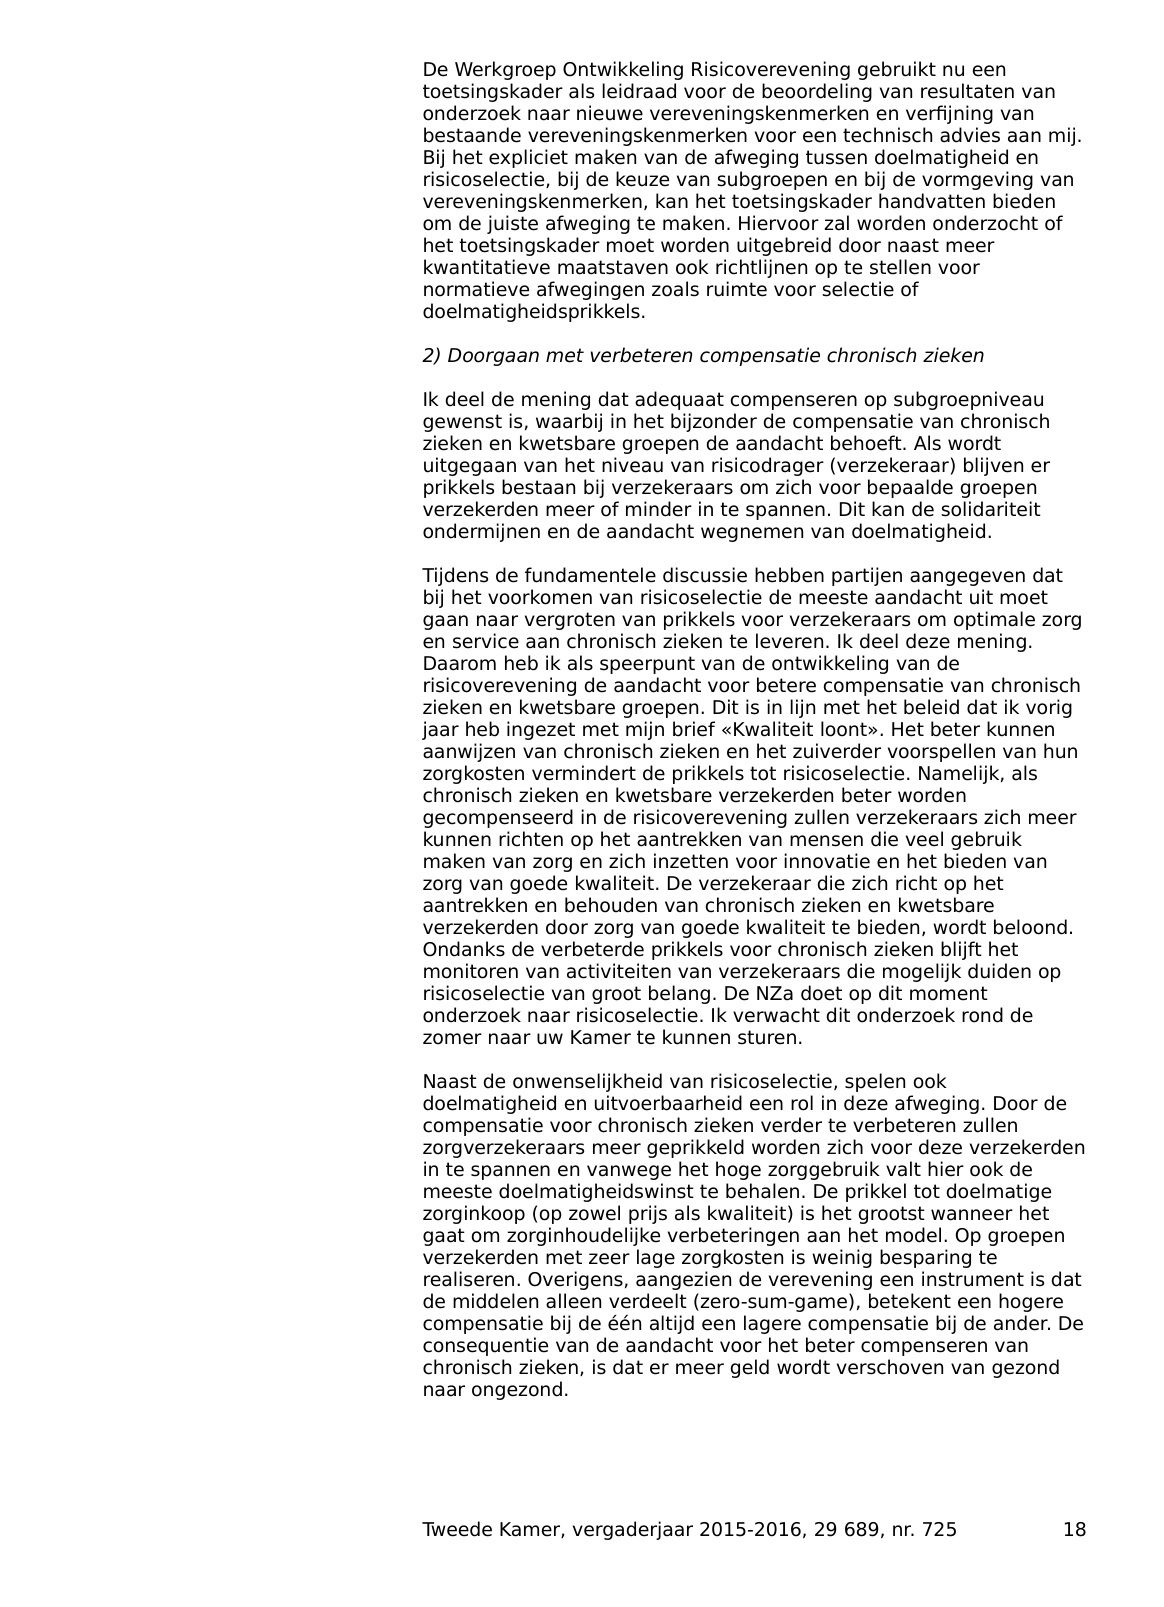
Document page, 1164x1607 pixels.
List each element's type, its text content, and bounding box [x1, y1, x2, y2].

text De Werkgroep Ontwikkeling Risicoverevening gebruikt nu een toetsingskader als leidraad voor de beoordeling van resultaten van onderzoek naar nieuwe vereveningskenmerken en verfijning van bestaande vereveningskenmerken voor een technisch advies aan mij. Bij het expliciet maken van de afweging tussen doelmatigheid en risicoselectie, bij de keuze van subgroepen en bij de vormgeving van vereveningskenmerken, kan het toetsingskader handvatten bieden om de juiste afweging te maken. Hiervoor zal worden onderzocht of het toetsingskader moet worden uitgebreid door naast meer kwantitatieve maatstaven ook richtlijnen op te stellen voor normatieve afwegingen zoals ruimte voor selectie of doelmatigheidsprikkels. [422, 59, 1087, 323]
text Naast de onwenselijkheid van risicoselectie, spelen ook doelmatigheid en uitvoerbaarheid een rol in deze afweging. Door de compensatie voor chronisch zieken verder te verbeteren zullen zorgverzekeraars meer geprikkeld worden zich voor deze verzekerden in te spannen en vanwege het hoge zorggebruik valt hier ook de meeste doelmatigheidswinst te behalen. De prikkel tot doelmatige zorginkoop (op zowel prijs als kwaliteit) is het grootst wanneer het gaat om zorginhoudelijke verbeteringen aan het model. Op groepen verzekerden met zeer lage zorgkosten is weinig besparing te realiseren. Overigens, aangezien de verevening een instrument is dat de middelen alleen verdeelt (zero-sum-game), betekent een hogere compensatie bij de één altijd een lagere compensatie bij de ander. De consequentie van de aandacht voor het beter compenseren van chronisch zieken, is dat er meer geld wordt verschoven van gezond naar ongezond. [422, 1071, 1087, 1401]
text Tijdens de fundamentele discussie hebben partijen aangegeven dat bij het voorkomen van risicoselectie de meeste aandacht uit moet gaan naar vergroten van prikkels voor verzekeraars om optimale zorg en service aan chronisch zieken te leveren. Ik deel deze mening. Daarom heb ik als speerpunt van de ontwikkeling van de risicoverevening de aandacht voor betere compensatie van chronisch zieken en kwetsbare groepen. Dit is in lijn met het beleid dat ik vorig jaar heb ingezet met mijn brief «Kwaliteit loont». Het beter kunnen aanwijzen van chronisch zieken en het zuiverder voorspellen van hun zorgkosten vermindert de prikkels tot risicoselectie. Namelijk, als chronisch zieken en kwetsbare verzekerden beter worden gecompenseerd in de risicoverevening zullen verzekeraars zich meer kunnen richten op het aantrekken van mensen die veel gebruik maken van zorg en zich inzetten voor innovatie en het bieden van zorg van goede kwaliteit. De verzekeraar die zich richt op het aantrekken en behouden van chronisch zieken en kwetsbare verzekerden door zorg van goede kwaliteit te bieden, wordt beloond. Ondanks de verbeterde prikkels voor chronisch zieken blijft het monitoren van activiteiten van verzekeraars die mogelijk duiden op risicoselectie van groot belang. De NZa doet op dit moment onderzoek naar risicoselectie. Ik verwacht dit onderzoek rond de zomer naar uw Kamer te kunnen sturen. [422, 565, 1087, 1049]
text Ik deel de mening dat adequaat compenseren op subgroepniveau gewenst is, waarbij in het bijzonder de compensatie van chronisch zieken en kwetsbare groepen de aandacht behoeft. Als wordt uitgegaan van het niveau van risicodrager (verzekeraar) blijven er prikkels bestaan bij verzekeraars om zich voor bepaalde groepen verzekerden meer of minder in te spannen. Dit kan de solidariteit ondermijnen en de aandacht wegnemen van doelmatigheid. [422, 389, 1087, 543]
subtitle 2) Doorgaan met verbeteren compensatie chronisch zieken [422, 345, 1087, 367]
